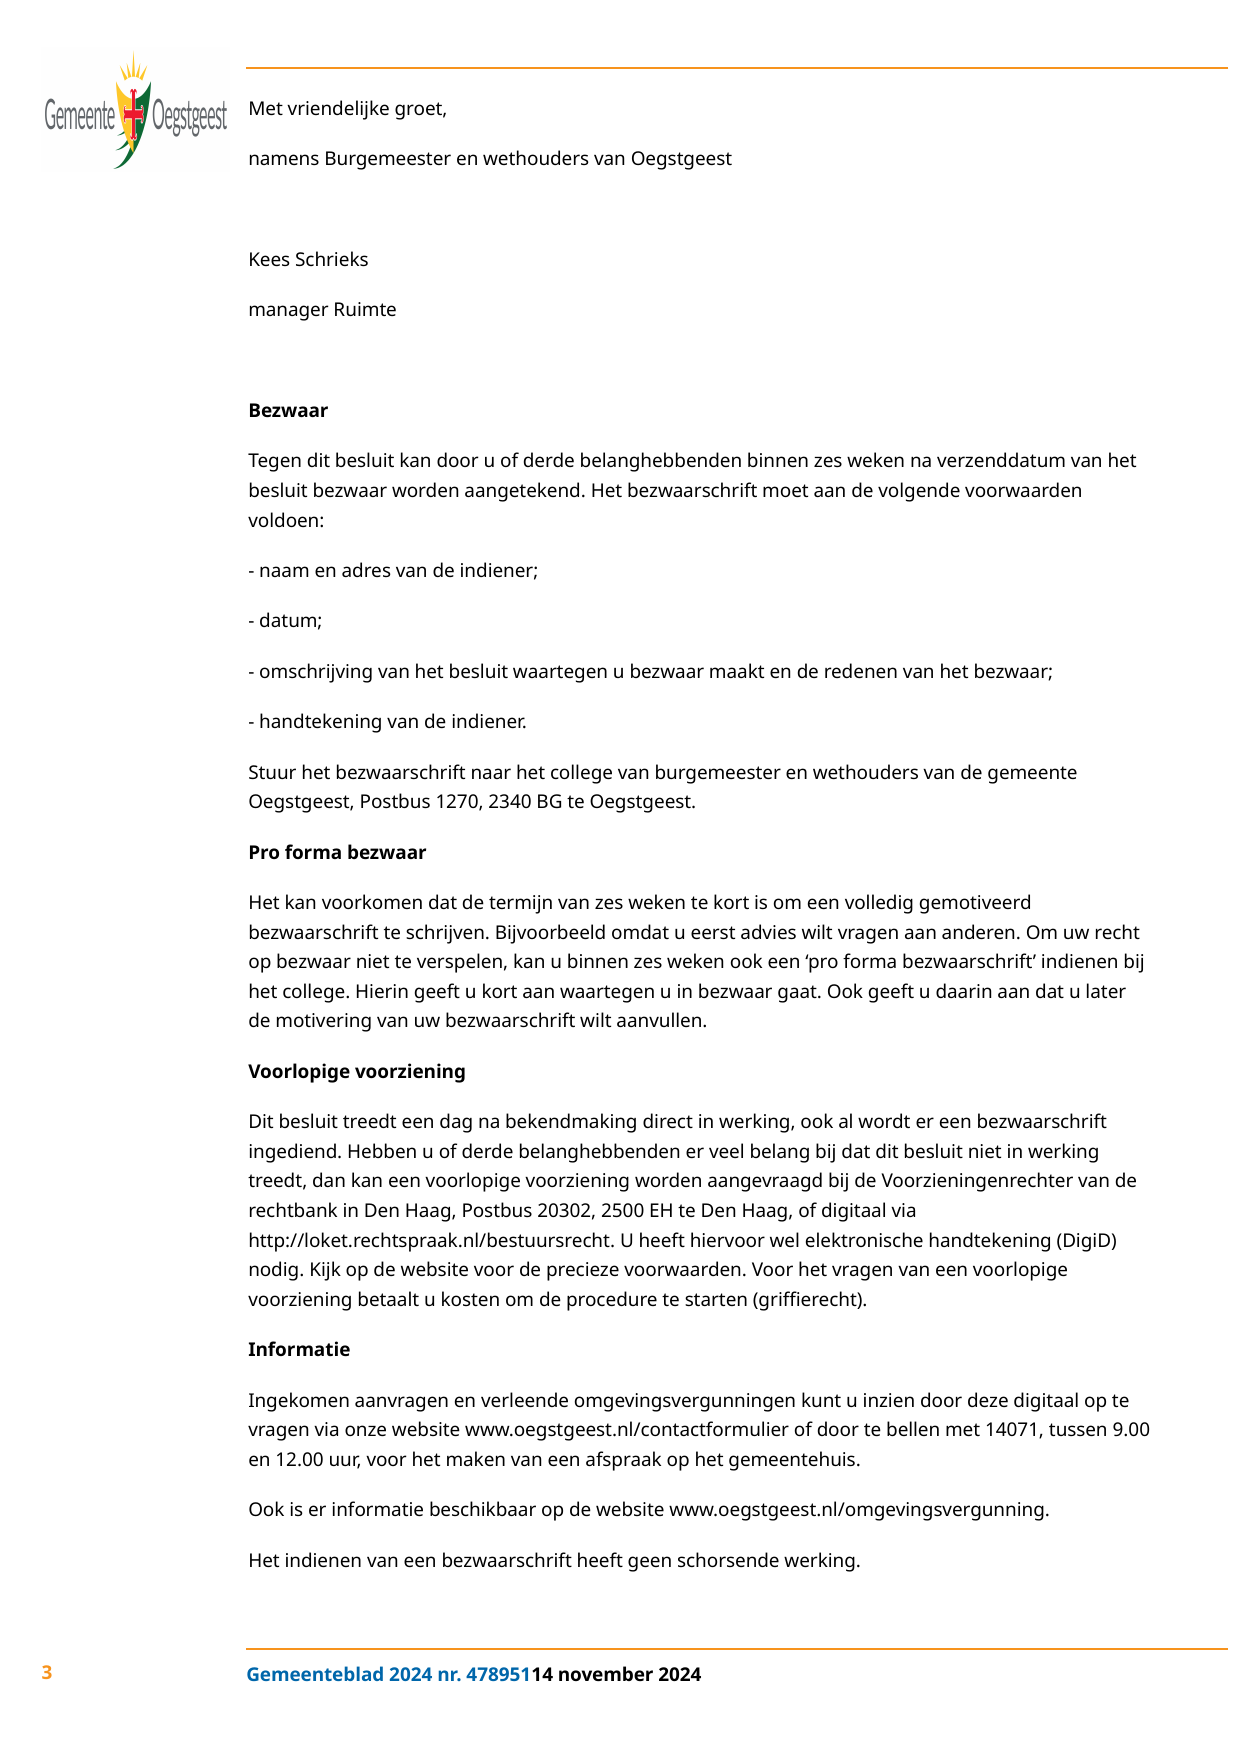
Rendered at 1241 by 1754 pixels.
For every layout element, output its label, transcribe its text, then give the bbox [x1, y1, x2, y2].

picture [41, 47, 231, 172]
text namens Burgemeester en wethouders van Oegstgeest [248, 145, 1152, 171]
text manager Ruimte [248, 296, 1152, 322]
text Pro forma bezwaar [248, 839, 1152, 865]
text Tegen dit besluit kan door u of derde belanghebbenden binnen zes weken na verzenddatum van het besluit bezwaar worden aangetekend. Het bezwaarschrift moet aan de volgende voorwaarden voldoen: [248, 448, 1152, 533]
text Het kan voorkomen dat de termijn van zes weken te kort is om een volledig gemotiveerd bezwaarschrift te schrijven. Bijvoorbeeld omdat u eerst advies wilt vragen aan anderen. Om uw recht op bezwaar niet te verspelen, kan u binnen zes weken ook een ‘pro forma bezwaarschrift’ indienen bij het college. Hierin geeft u kort aan waartegen u in bezwaar gaat. Ook geeft u daarin aan dat u later de motivering van uw bezwaarschrift wilt aanvullen. [248, 889, 1152, 1033]
text Informatie [248, 1336, 1152, 1362]
text Stuur het bezwaarschrift naar het college van burgemeester en wethouders van de gemeente Oegstgeest, Postbus 1270, 2340 BG te Oegstgeest. [248, 759, 1152, 814]
text - omschrijving van het besluit waartegen u bezwaar maakt en de redenen van het bezwaar; [248, 658, 1152, 684]
text - datum; [248, 608, 1152, 633]
text Ingekomen aanvragen en verleende omgevingsvergunningen kunt u inzien door deze digitaal op te vragen via onze website www.oegstgeest.nl/contactformulier of door te bellen met 14071, tussen 9.00 en 12.00 uur, voor het maken van een afspraak op het gemeentehuis. [248, 1387, 1152, 1472]
text Voorlopige voorziening [248, 1058, 1152, 1084]
text Kees Schrieks [248, 246, 1152, 272]
text - handtekening van de indiener. [248, 708, 1152, 734]
text Dit besluit treedt een dag na bekendmaking direct in werking, ook al wordt er een bezwaarschrift ingediend. Hebben u of derde belanghebbenden er veel belang bij dat dit besluit niet in werking treedt, dan kan een voorlopige voorziening worden aangevraagd bij de Voorzieningenrechter van de rechtbank in Den Haag, Postbus 20302, 2500 EH te Den Haag, of digitaal via http://loket.rechtspraak.nl/bestuursrecht. U heeft hiervoor wel elektronische handtekening (DigiD) nodig. Kijk op de website voor de precieze voorwaarden. Voor het vragen van een voorlopige voorziening betaalt u kosten om de procedure te starten (griffierecht). [248, 1108, 1152, 1312]
text Met vriendelijke groet, [248, 95, 1152, 121]
text - naam en adres van de indiener; [248, 557, 1152, 583]
text Ook is er informatie beschikbaar op de website www.oegstgeest.nl/omgevingsvergunning. [248, 1496, 1152, 1522]
text Het indienen van een bezwaarschrift heeft geen schorsende werking. [248, 1547, 1152, 1573]
text Bezwaar [248, 397, 1152, 423]
